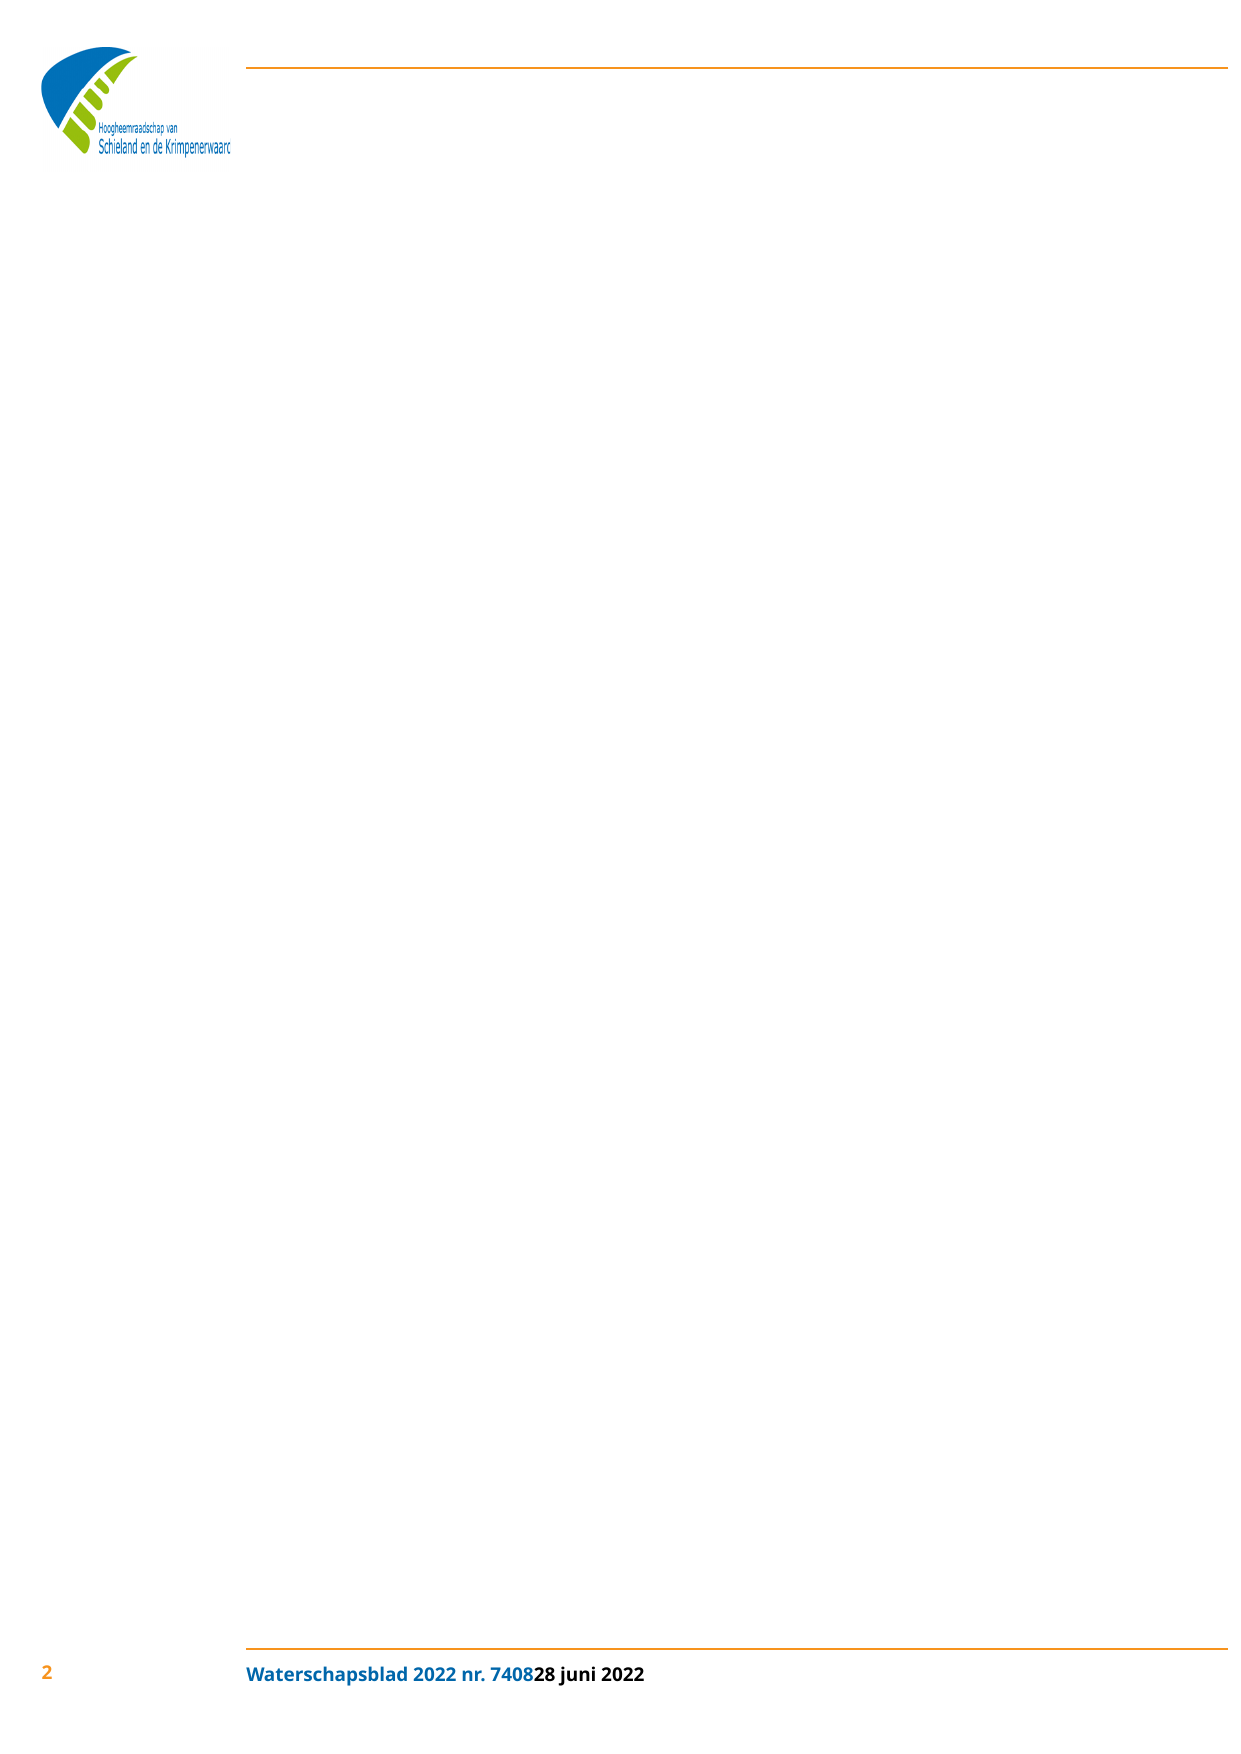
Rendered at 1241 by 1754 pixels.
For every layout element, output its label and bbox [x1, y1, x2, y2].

picture [41, 47, 231, 172]
